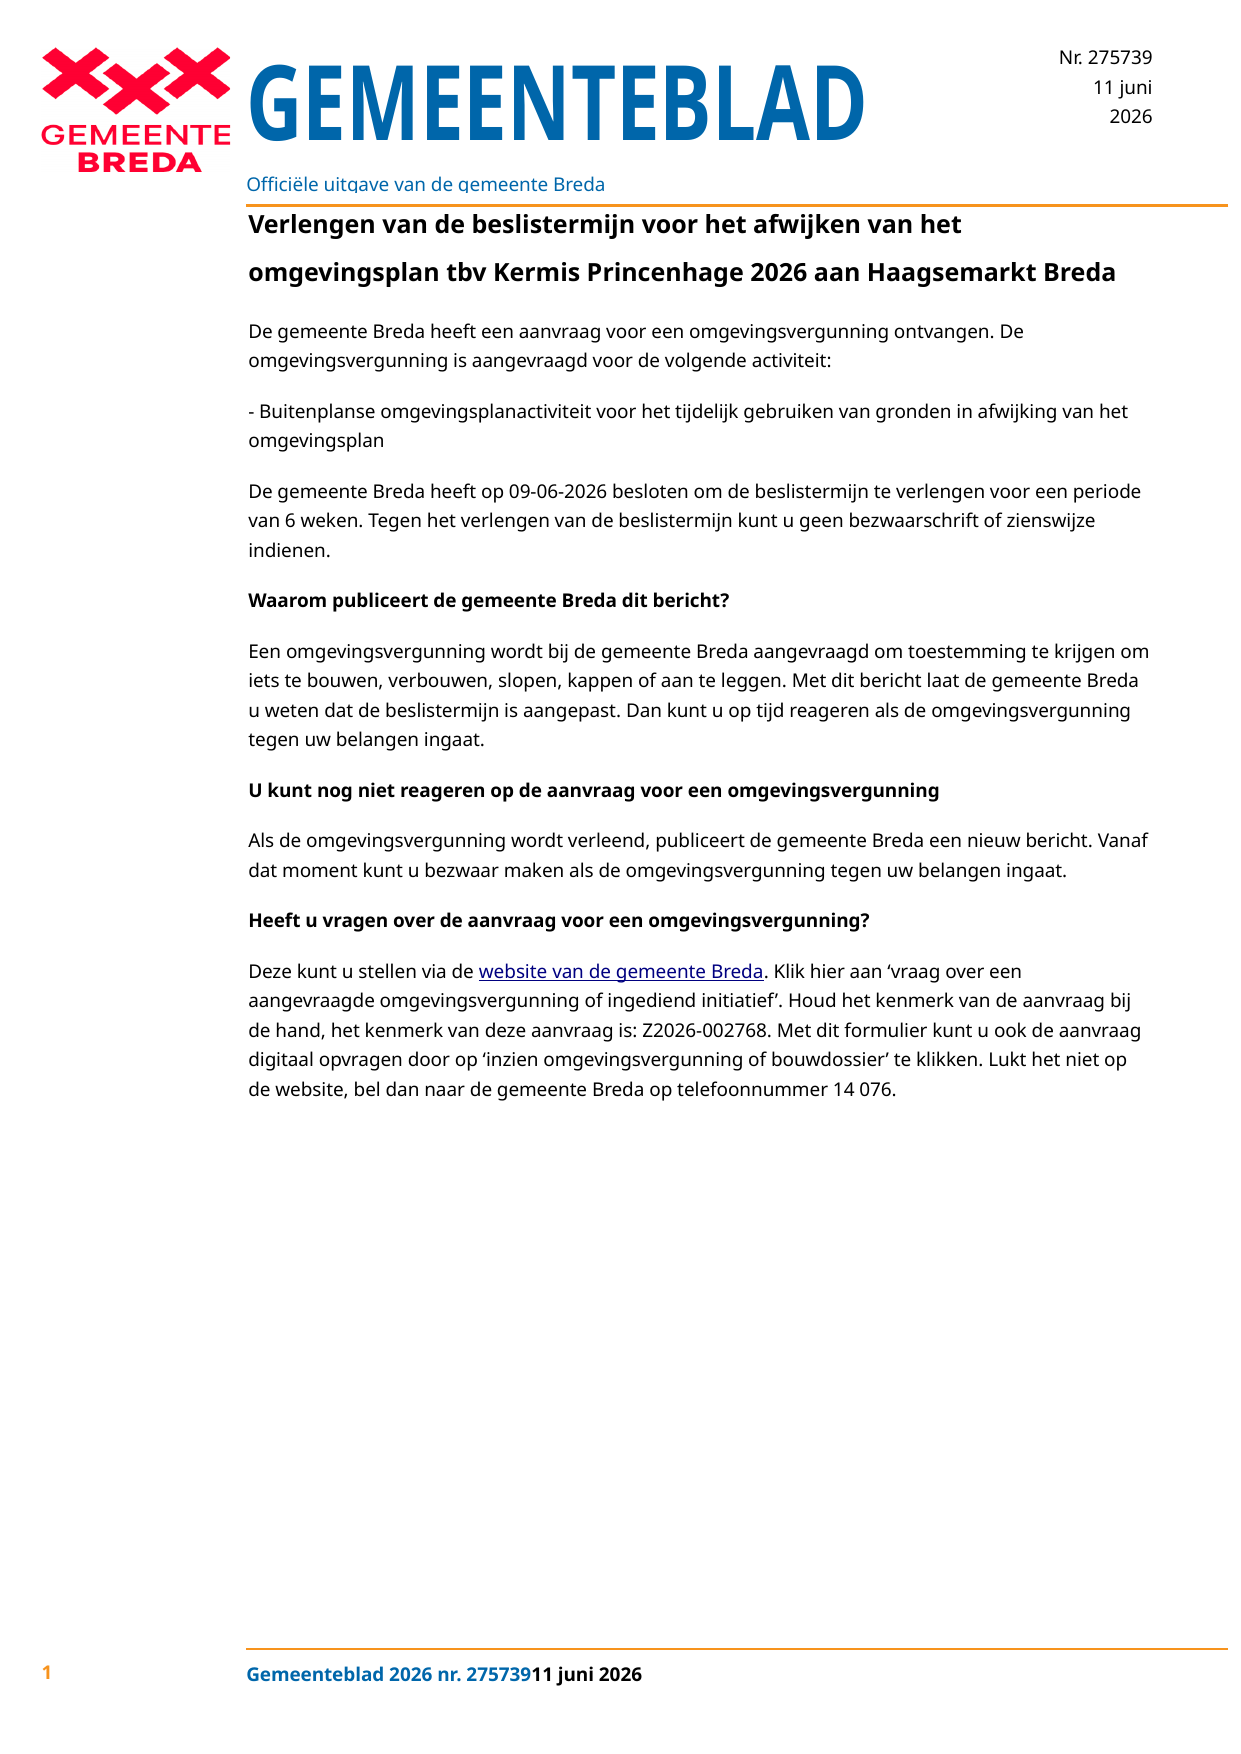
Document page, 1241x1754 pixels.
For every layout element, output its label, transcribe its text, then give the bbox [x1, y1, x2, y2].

picture [41, 47, 231, 172]
text Verlengen van de beslistermijn voor het afwijken van het omgevingsplan tbv Kermis Princenhage 2026 aan Haagsemarkt Breda [248, 207, 1152, 288]
text Heeft u vragen over de aanvraag voor een omgevingsvergunning? [248, 907, 1152, 933]
text Als de omgevingsvergunning wordt verleend, publiceert de gemeente Breda een nieuw bericht. Vanaf dat moment kunt u bezwaar maken als de omgevingsvergunning tegen uw belangen ingaat. [248, 827, 1152, 883]
text De gemeente Breda heeft op 09-06-2026 besloten om de beslistermijn te verlengen voor een periode van 6 weken. Tegen het verlengen van de beslistermijn kunt u geen bezwaarschrift of zienswijze indienen. [248, 478, 1152, 563]
text Waarom publiceert de gemeente Breda dit bericht? [248, 587, 1152, 613]
text - Buitenplanse omgevingsplanactiviteit voor het tijdelijk gebruiken van gronden in afwijking van het omgevingsplan [248, 398, 1152, 453]
text Deze kunt u stellen via de website van de gemeente Breda. Klik hier aan ‘vraag over een aangevraagde omgevingsvergunning of ingediend initiatief’. Houd het kenmerk van de aanvraag bij de hand, het kenmerk van deze aanvraag is: Z2026-002768. Met dit formulier kunt u ook de aanvraag digitaal opvragen door op ‘inzien omgevingsvergunning of bouwdossier’ te klikken. Lukt het niet op de website, bel dan naar de gemeente Breda op telefoonnummer 14 076. [248, 958, 1152, 1102]
text De gemeente Breda heeft een aanvraag voor een omgevingsvergunning ontvangen. De omgevingsvergunning is aangevraagd voor de volgende activiteit: [248, 318, 1152, 373]
text Een omgevingsvergunning wordt bij de gemeente Breda aangevraagd om toestemming te krijgen om iets te bouwen, verbouwen, slopen, kappen of aan te leggen. Met dit bericht laat de gemeente Breda u weten dat de beslistermijn is aangepast. Dan kunt u op tijd reageren als de omgevingsvergunning tegen uw belangen ingaat. [248, 638, 1152, 752]
text U kunt nog niet reageren op de aanvraag voor een omgevingsvergunning [248, 777, 1152, 803]
